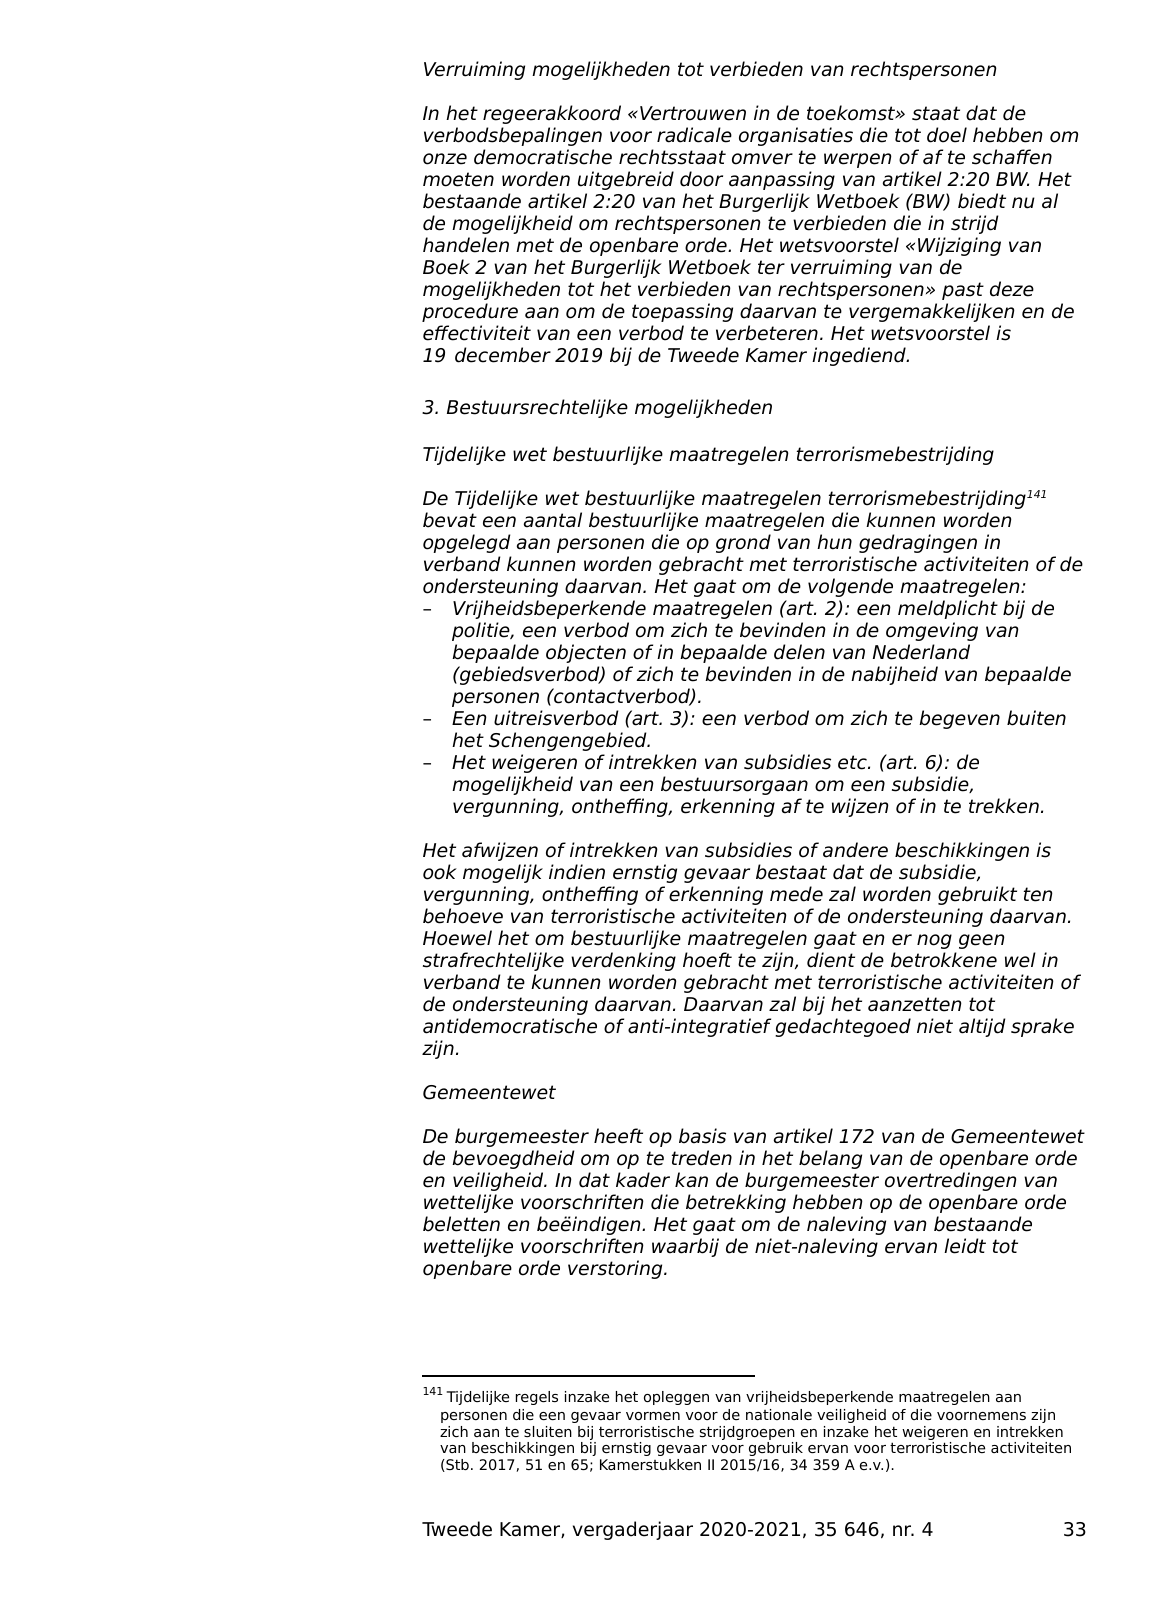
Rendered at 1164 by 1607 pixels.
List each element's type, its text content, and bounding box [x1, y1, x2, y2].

text – Het weigeren of intrekken van subsidies etc. (art. 6): de mogelijkheid van een bestuursorgaan om een subsidie, vergunning, ontheffing, erkenning af te wijzen of in te trekken. [422, 752, 1087, 818]
subtitle Tijdelijke wet bestuurlijke maatregelen terrorismebestrijding [422, 444, 1087, 466]
text In het regeerakkoord «Vertrouwen in de toekomst» staat dat de verbodsbepalingen voor radicale organisaties die tot doel hebben om onze democratische rechtsstaat omver te werpen of af te schaffen moeten worden uitgebreid door aanpassing van artikel 2:20 BW. Het bestaande artikel 2:20 van het Burgerlijk Wetboek (BW) biedt nu al de mogelijkheid om rechtspersonen te verbieden die in strijd handelen met de openbare orde. Het wetsvoorstel «Wijziging van Boek 2 van het Burgerlijk Wetboek ter verruiming van de mogelijkheden tot het verbieden van rechtspersonen» past deze procedure aan om de toepassing daarvan te vergemakkelijken en de effectiviteit van een verbod te verbeteren. Het wetsvoorstel is 19 december 2019 bij de Tweede Kamer ingediend. [422, 103, 1087, 367]
text Het afwijzen of intrekken van subsidies of andere beschikkingen is ook mogelijk indien ernstig gevaar bestaat dat de subsidie, vergunning, ontheffing of erkenning mede zal worden gebruikt ten behoeve van terroristische activiteiten of de ondersteuning daarvan. Hoewel het om bestuurlijke maatregelen gaat en er nog geen strafrechtelijke verdenking hoeft te zijn, dient de betrokkene wel in verband te kunnen worden gebracht met terroristische activiteiten of de ondersteuning daarvan. Daarvan zal bij het aanzetten tot antidemocratische of anti-integratief gedachtegoed niet altijd sprake zijn. [422, 840, 1087, 1060]
subtitle 3. Bestuursrechtelijke mogelijkheden [422, 397, 1087, 419]
subtitle Gemeentewet [422, 1082, 1087, 1104]
text De burgemeester heeft op basis van artikel 172 van de Gemeentewet de bevoegdheid om op te treden in het belang van de openbare orde en veiligheid. In dat kader kan de burgemeester overtredingen van wettelijke voorschriften die betrekking hebben op de openbare orde beletten en beëindigen. Het gaat om de naleving van bestaande wettelijke voorschriften waarbij de niet-naleving ervan leidt tot openbare orde verstoring. [422, 1126, 1087, 1280]
text – Vrijheidsbeperkende maatregelen (art. 2): een meldplicht bij de politie, een verbod om zich te bevinden in de omgeving van bepaalde objecten of in bepaalde delen van Nederland (gebiedsverbod) of zich te bevinden in de nabijheid van bepaalde personen (contactverbod). [422, 598, 1087, 708]
text – Een uitreisverbod (art. 3): een verbod om zich te begeven buiten het Schengengebied. [422, 708, 1087, 752]
subtitle Verruiming mogelijkheden tot verbieden van rechtspersonen [422, 59, 1087, 81]
text Tijdelijke regels inzake het opleggen van vrijheidsbeperkende maatregelen aan personen die een gevaar vormen voor de nationale veiligheid of die voornemens zijn zich aan te sluiten bij terroristische strijdgroepen en inzake het weigeren en intrekken van beschikkingen bij ernstig gevaar voor gebruik ervan voor terroristische activiteiten (Stb. 2017, 51 en 65; Kamerstukken II 2015/16, 34 359 A e.v.). [422, 1385, 1087, 1474]
text De Tijdelijke wet bestuurlijke maatregelen terrorismebestrijding bevat een aantal bestuurlijke maatregelen die kunnen worden opgelegd aan personen die op grond van hun gedragingen in verband kunnen worden gebracht met terroristische activiteiten of de ondersteuning daarvan. Het gaat om de volgende maatregelen: [422, 488, 1087, 598]
